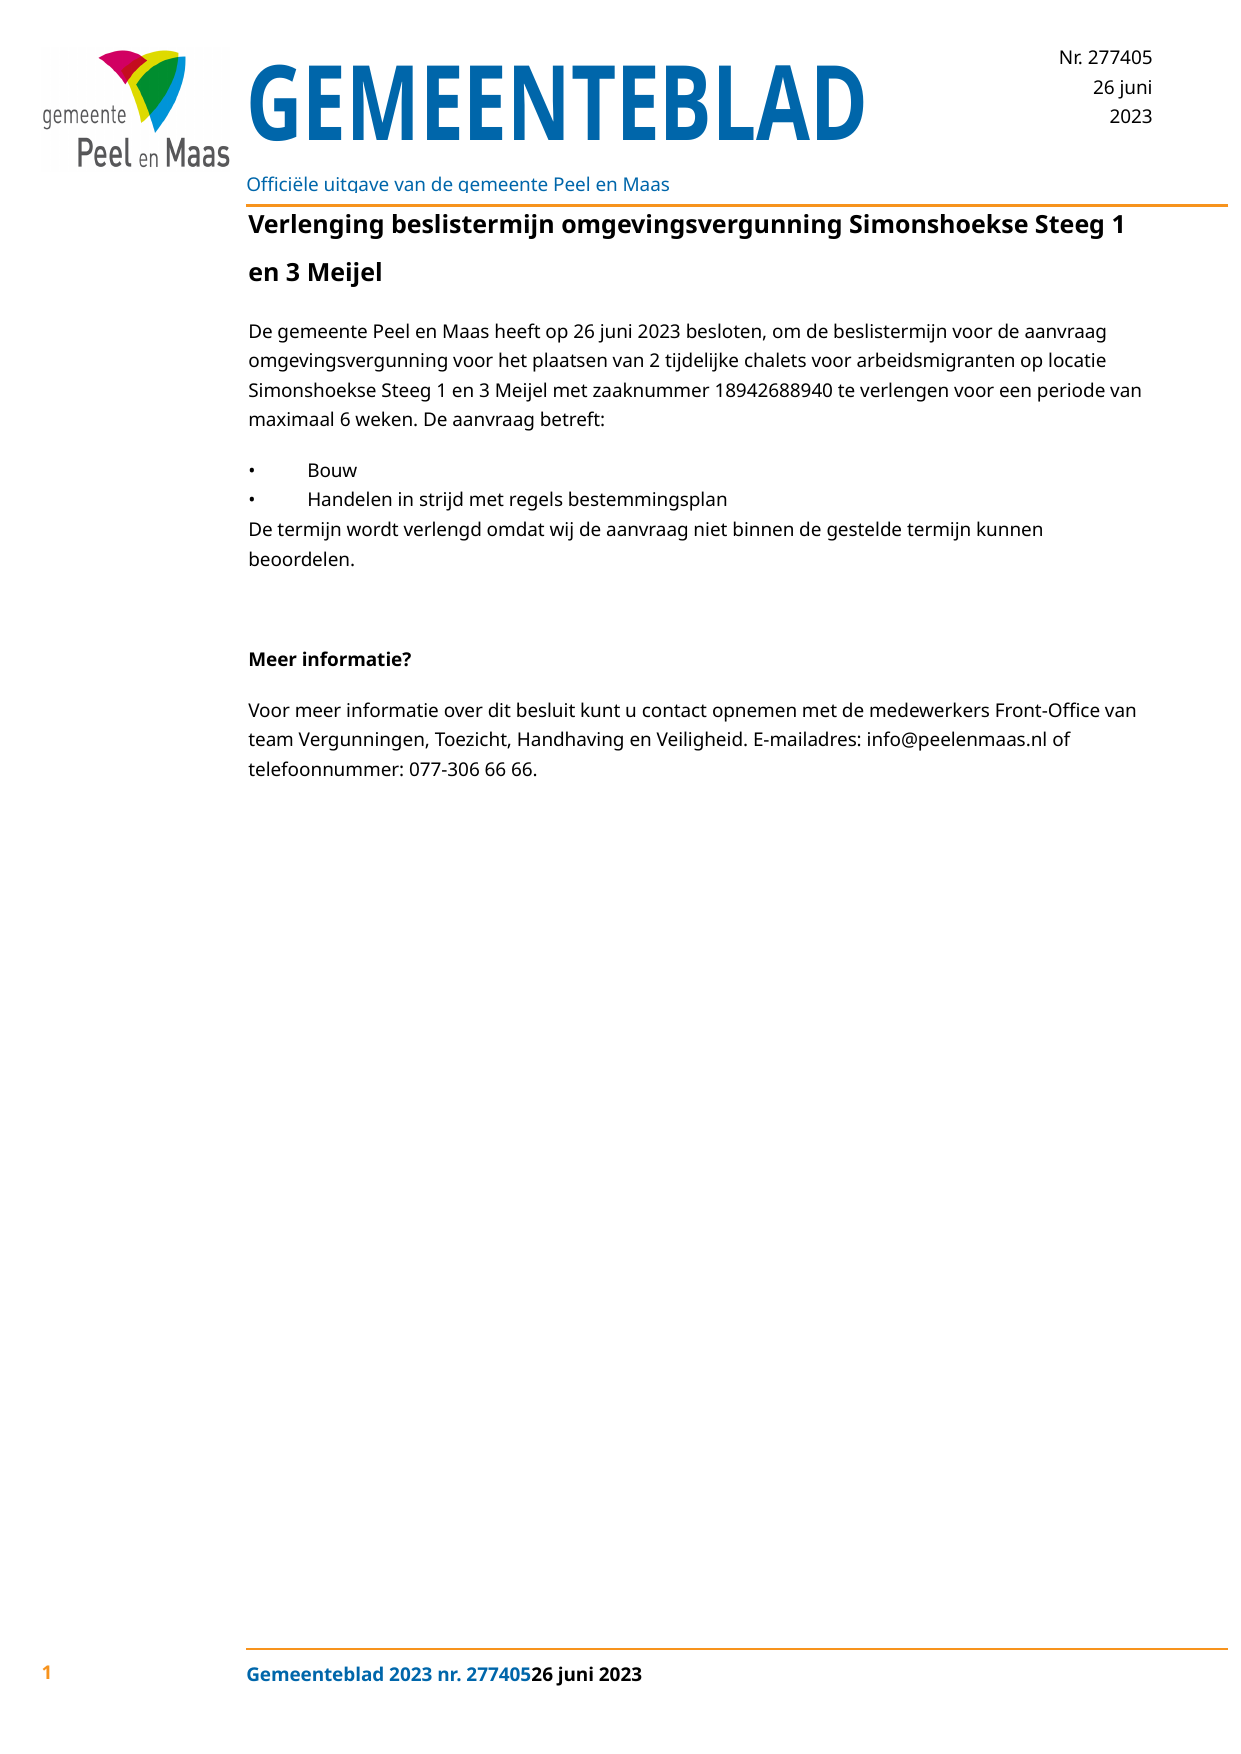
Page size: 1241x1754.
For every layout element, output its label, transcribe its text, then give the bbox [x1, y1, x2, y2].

picture [41, 47, 231, 172]
text De gemeente Peel en Maas heeft op 26 juni 2023 besloten, om de beslistermijn voor de aanvraag omgevingsvergunning voor het plaatsen van 2 tijdelijke chalets voor arbeidsmigranten op locatie Simonshoekse Steeg 1 en 3 Meijel met zaaknummer 18942688940 te verlengen voor een periode van maximaal 6 weken. De aanvraag betreft: [248, 318, 1152, 432]
list Handelen in strijd met regels bestemmingsplan [248, 487, 1152, 512]
text Verlenging beslistermijn omgevingsvergunning Simonshoekse Steeg 1 en 3 Meijel [248, 207, 1152, 288]
list Bouw [248, 457, 1152, 483]
text De termijn wordt verlengd omdat wij de aanvraag niet binnen de gestelde termijn kunnen beoordelen. [248, 516, 1152, 572]
text Meer informatie? [248, 647, 1152, 672]
text Voor meer informatie over dit besluit kunt u contact opnemen met de medewerkers Front-Office van team Vergunningen, Toezicht, Handhaving en Veiligheid. E-mailadres: info@peelenmaas.nl of telefoonnummer: 077-306 66 66. [248, 697, 1152, 782]
